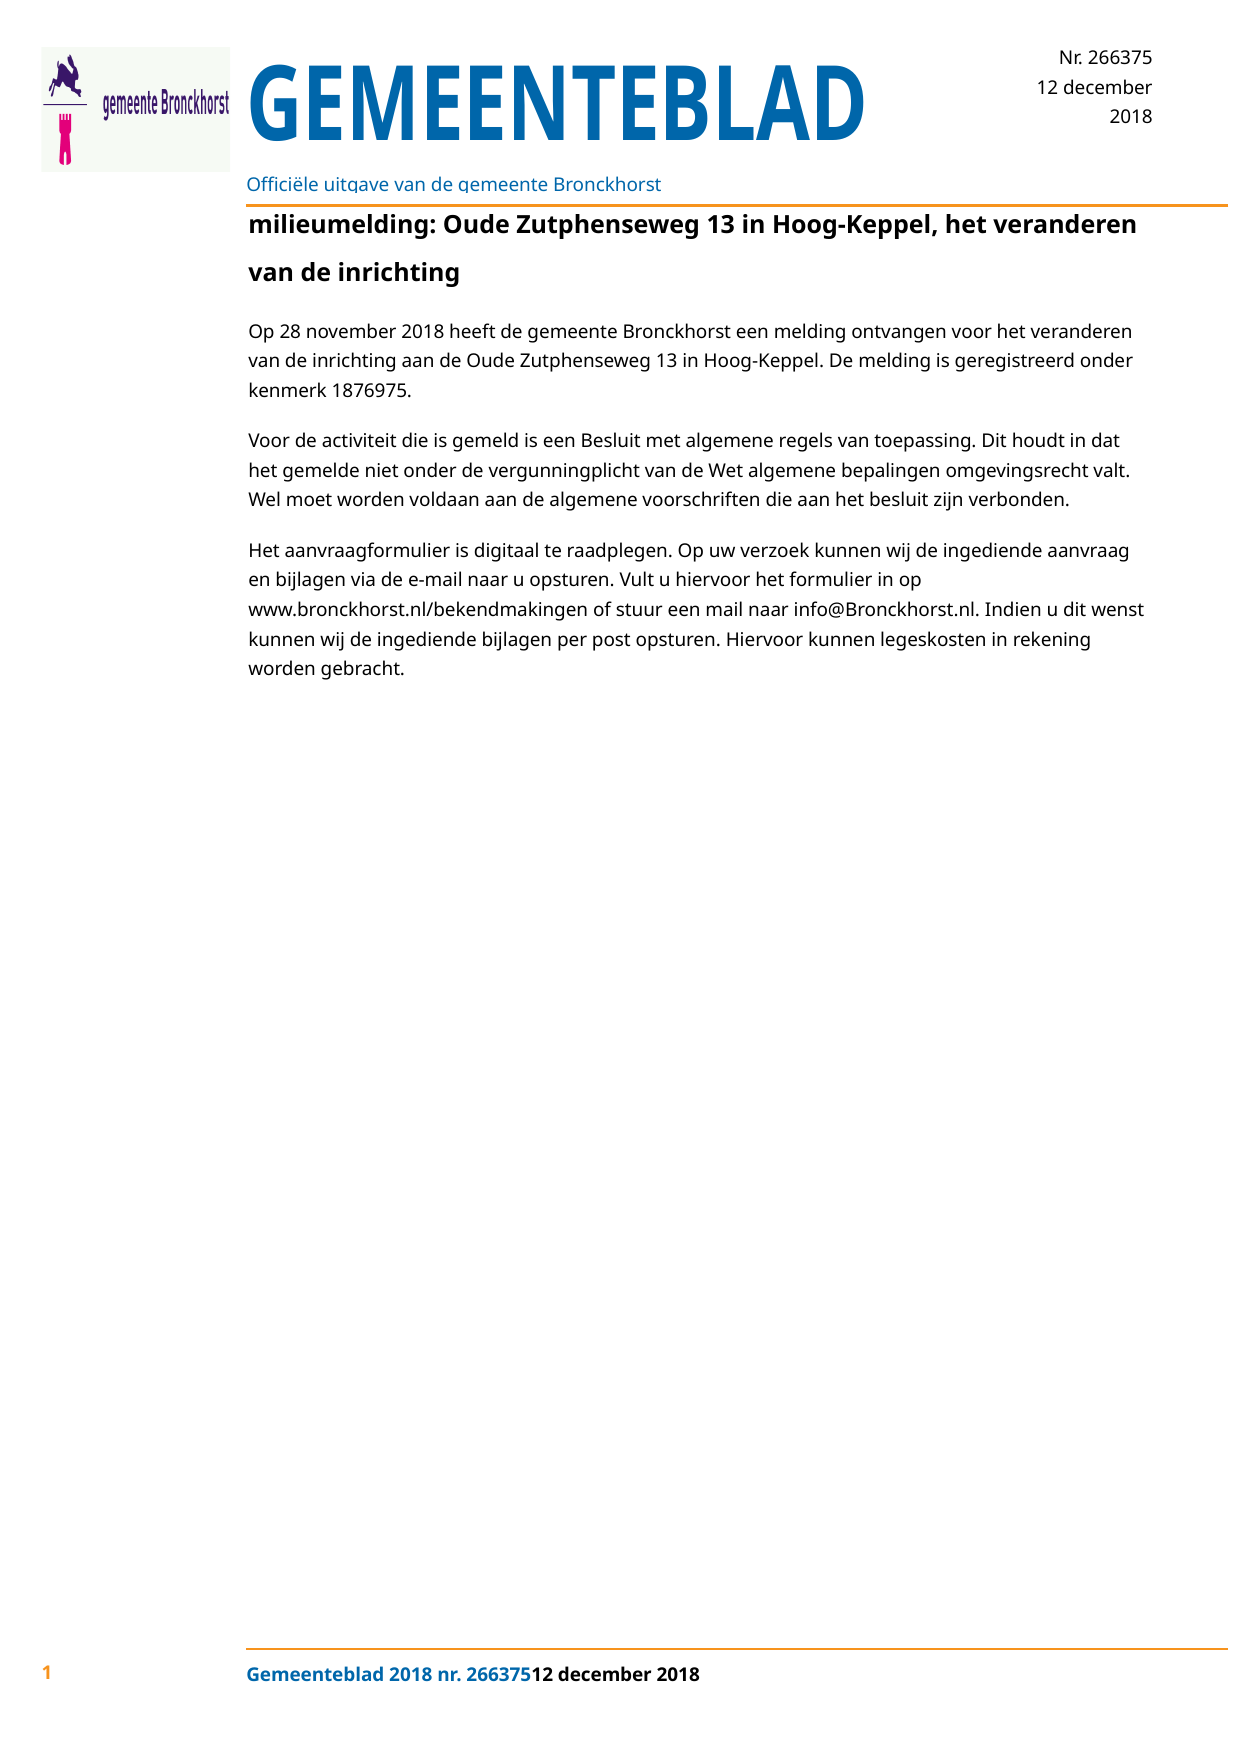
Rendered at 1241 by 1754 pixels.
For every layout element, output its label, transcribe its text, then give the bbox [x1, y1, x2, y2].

text milieumelding: Oude Zutphenseweg 13 in Hoog-Keppel, het veranderen van de inrichting [248, 207, 1152, 288]
picture [41, 47, 231, 172]
text Voor de activiteit die is gemeld is een Besluit met algemene regels van toepassing. Dit houdt in dat het gemelde niet onder de vergunningplicht van de Wet algemene bepalingen omgevingsrecht valt. Wel moet worden voldaan aan de algemene voorschriften die aan het besluit zijn verbonden. [248, 427, 1152, 512]
text Op 28 november 2018 heeft de gemeente Bronckhorst een melding ontvangen voor het veranderen van de inrichting aan de Oude Zutphenseweg 13 in Hoog-Keppel. De melding is geregistreerd onder kenmerk 1876975. [248, 318, 1152, 403]
text Het aanvraagformulier is digitaal te raadplegen. Op uw verzoek kunnen wij de ingediende aanvraag en bijlagen via de e-mail naar u opsturen. Vult u hiervoor het formulier in op www.bronckhorst.nl/bekendmakingen of stuur een mail naar info@Bronckhorst.nl. Indien u dit wenst kunnen wij de ingediende bijlagen per post opsturen. Hiervoor kunnen legeskosten in rekening worden gebracht. [248, 537, 1152, 681]
